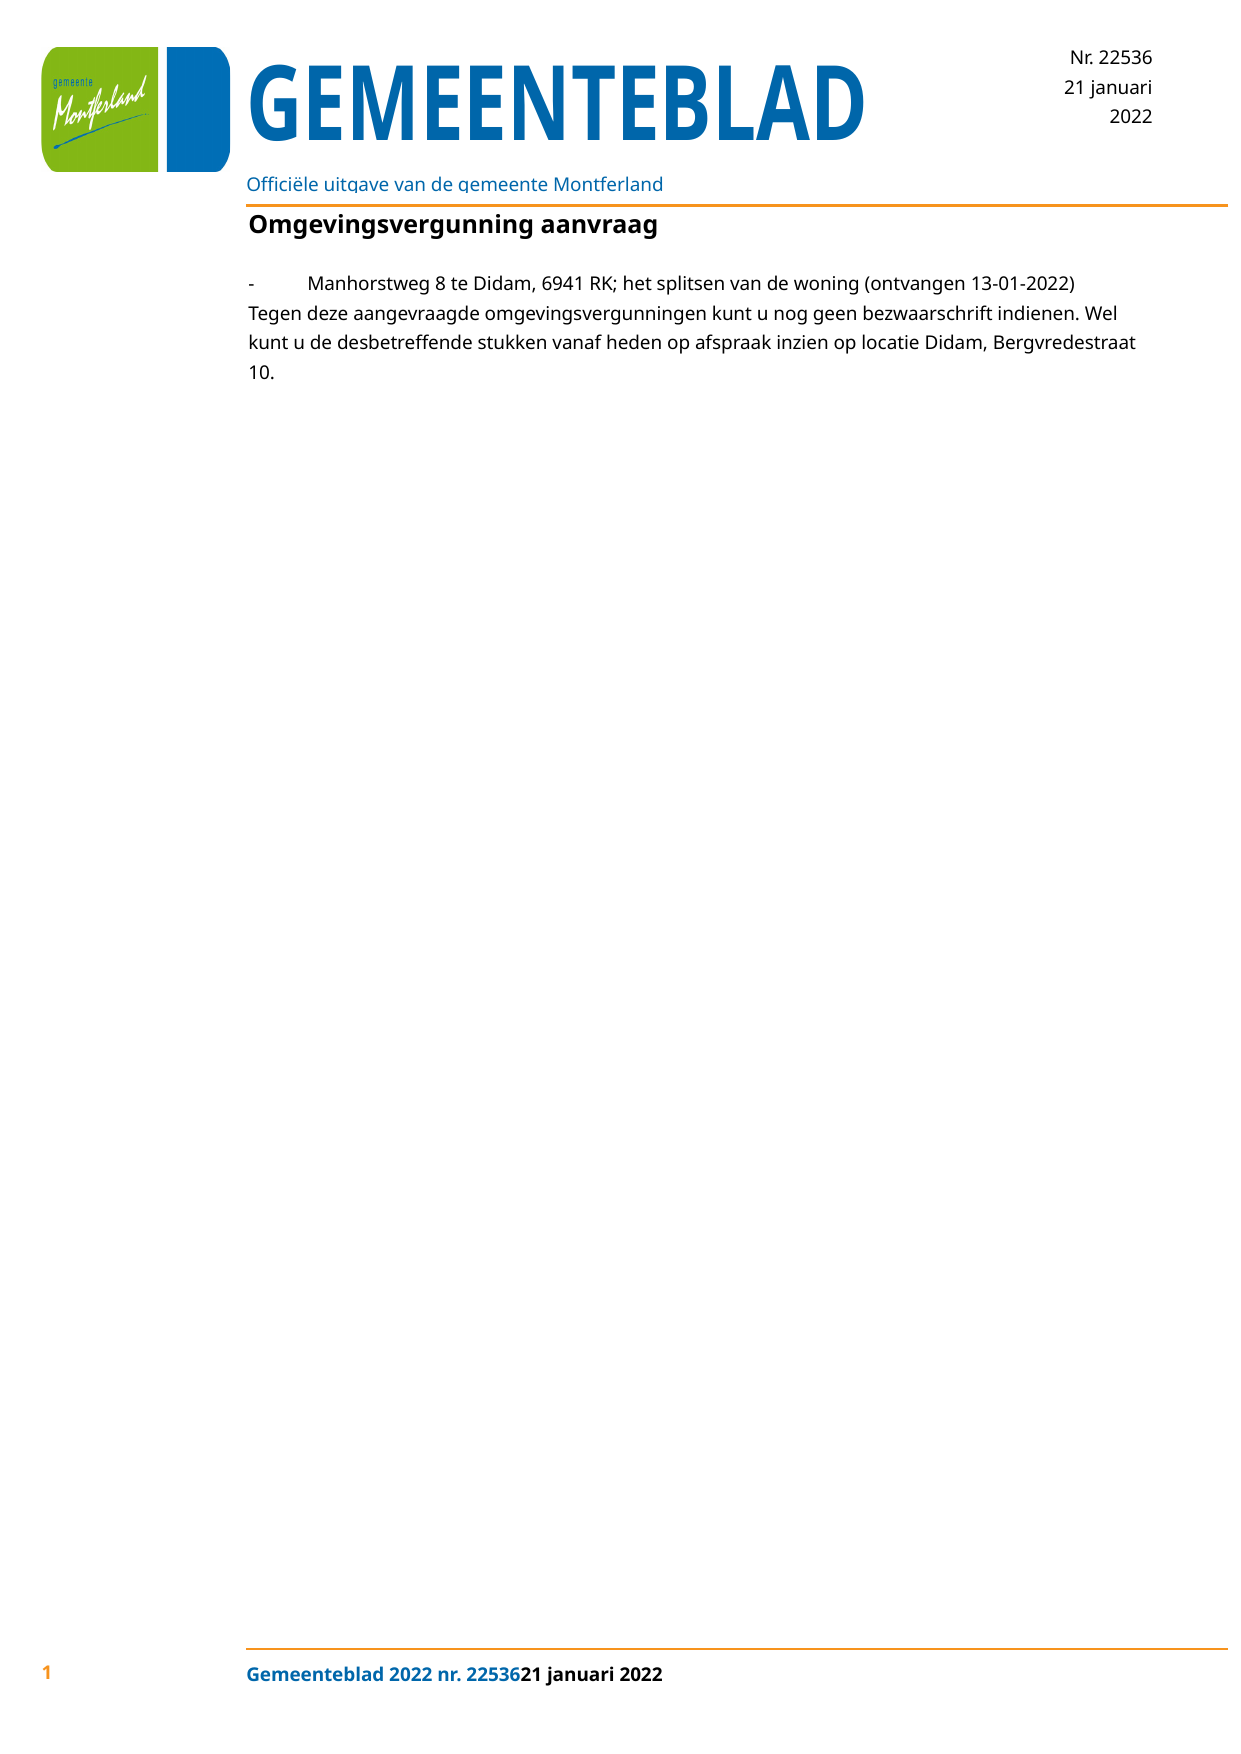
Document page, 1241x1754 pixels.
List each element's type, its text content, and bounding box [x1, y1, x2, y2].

text Omgevingsvergunning aanvraag [248, 207, 1152, 241]
list Manhorstweg 8 te Didam, 6941 RK; het splitsen van de woning (ontvangen 13-01-2022) [248, 270, 1152, 296]
picture [41, 47, 231, 172]
text Tegen deze aangevraagde omgevingsvergunningen kunt u nog geen bezwaarschrift indienen. Wel kunt u de desbetreffende stukken vanaf heden op afspraak inzien op locatie Didam, Bergvredestraat 10. [248, 300, 1152, 385]
